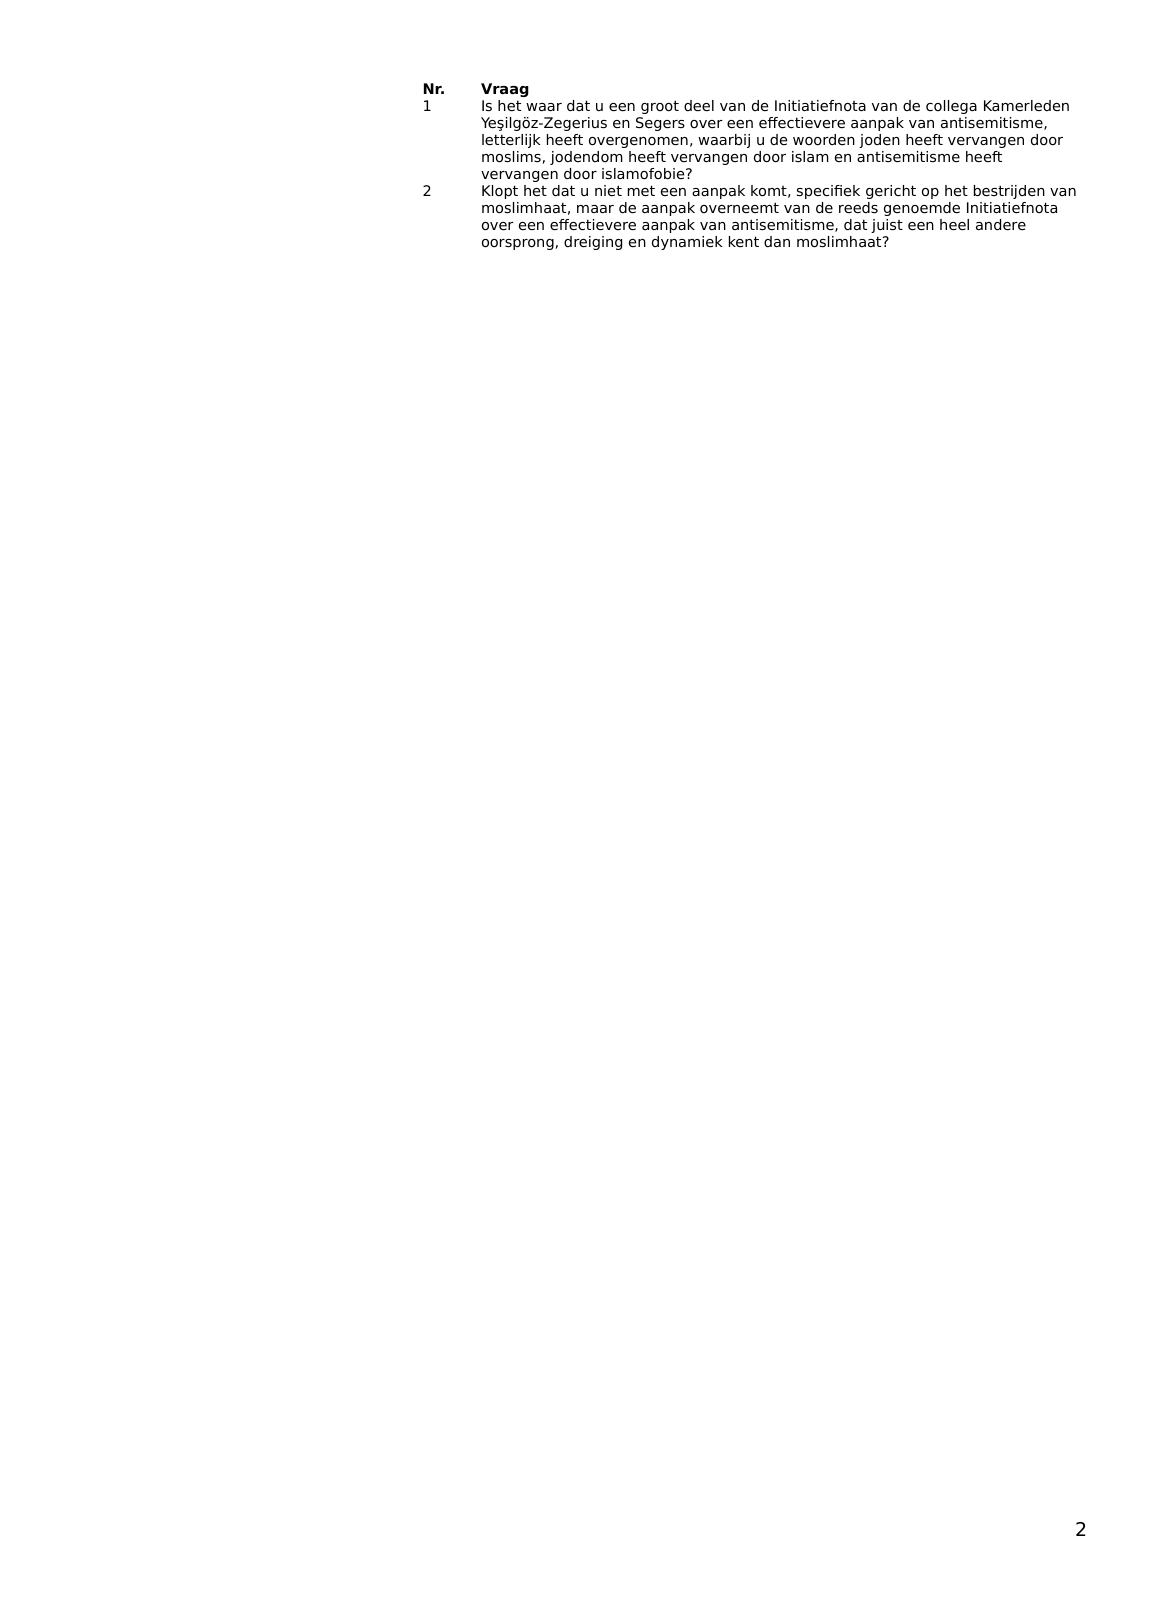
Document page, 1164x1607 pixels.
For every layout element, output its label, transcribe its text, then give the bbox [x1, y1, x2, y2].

table_cell Klopt het dat u niet met een aanpak komt, specifiek gericht op het bestrijden van moslimhaat, maar de aanpak overneemt van de reeds genoemde Initiatiefnota over een effectievere aanpak van antisemitisme, dat juist een heel andere oorsprong, dreiging en dynamiek kent dan moslimhaat? [475, 183, 1087, 251]
table_header Vraag [475, 81, 1087, 98]
table_cell 1 [422, 98, 475, 183]
table_cell 2 [422, 183, 475, 251]
table_header Nr. [422, 81, 475, 98]
table_cell Is het waar dat u een groot deel van de Initiatiefnota van de collega Kamerleden Yeşilgöz-Zegerius en Segers over een effectievere aanpak van antisemitisme, letterlijk heeft overgenomen, waarbij u de woorden joden heeft vervangen door moslims, jodendom heeft vervangen door islam en antisemitisme heeft vervangen door islamofobie? [475, 98, 1087, 183]
